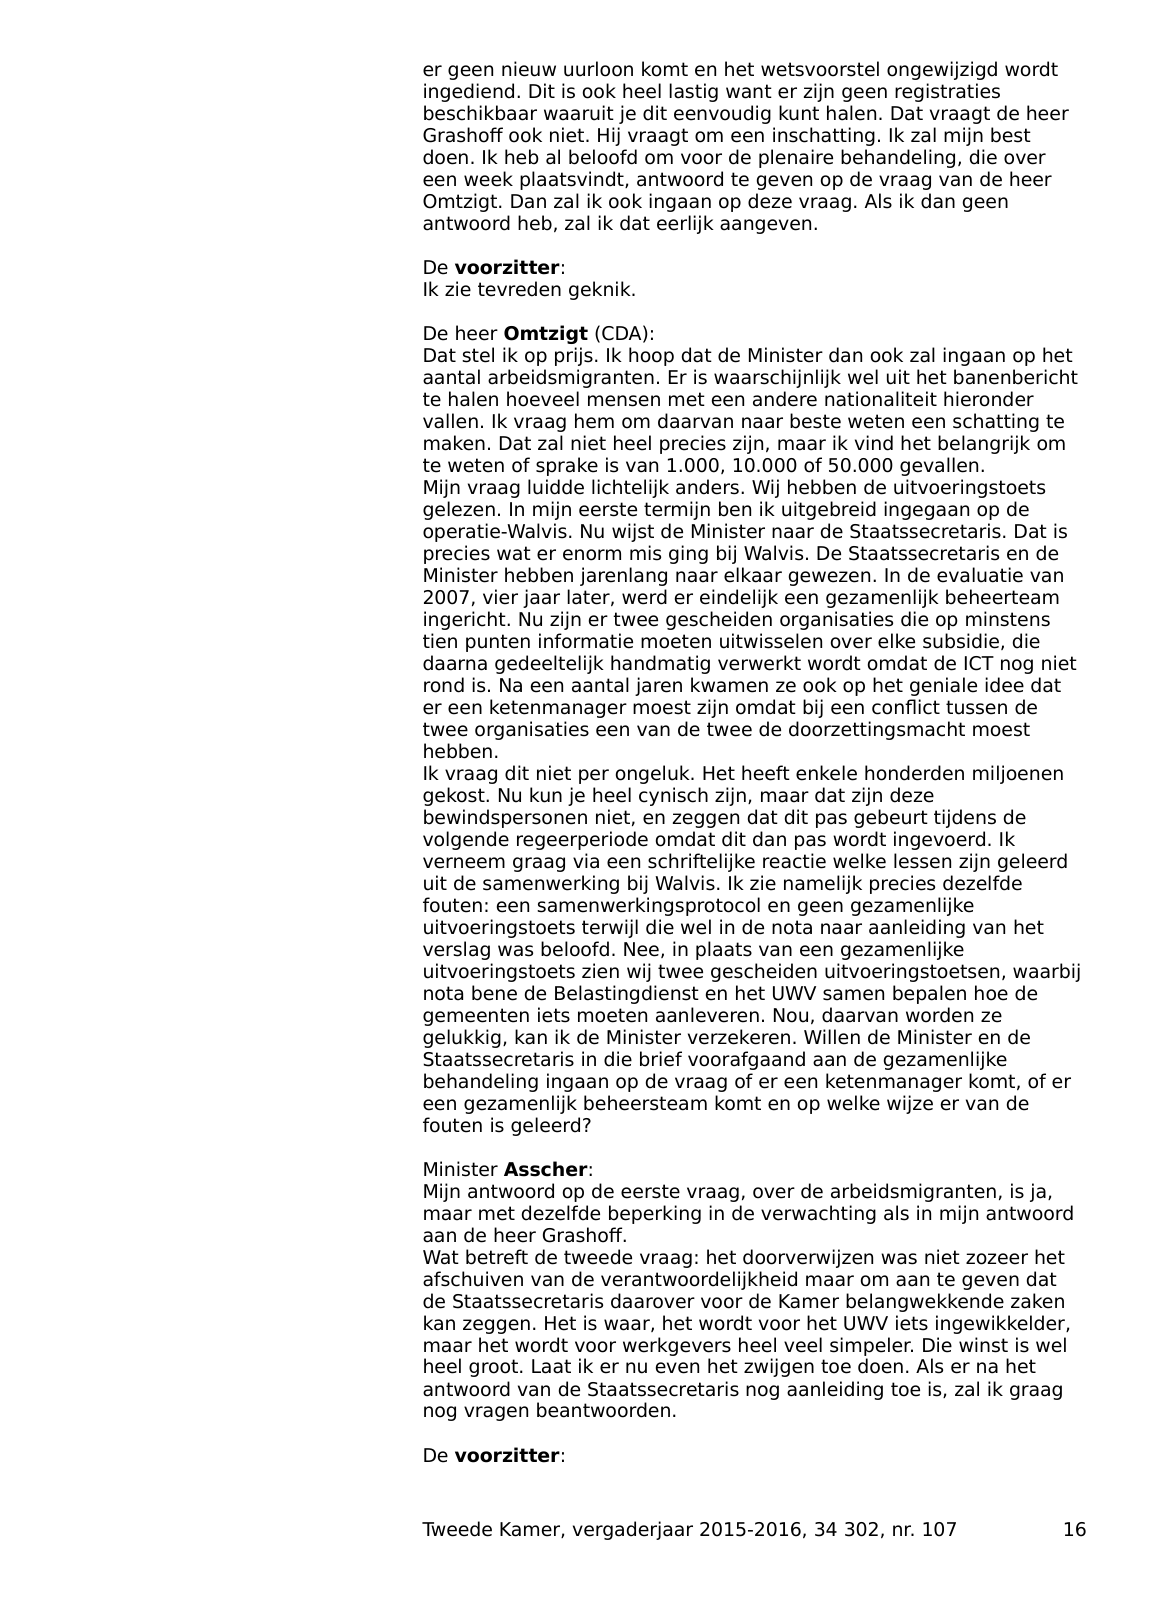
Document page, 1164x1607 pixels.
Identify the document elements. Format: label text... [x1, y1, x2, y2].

text Minister Asscher: [422, 1159, 1087, 1181]
text De voorzitter: [422, 257, 1087, 279]
text er geen nieuw uurloon komt en het wetsvoorstel ongewijzigd wordt ingediend. Dit is ook heel lastig want er zijn geen registraties beschikbaar waaruit je dit eenvoudig kunt halen. Dat vraagt de heer Grashoff ook niet. Hij vraagt om een inschatting. Ik zal mijn best doen. Ik heb al beloofd om voor de plenaire behandeling, die over een week plaatsvindt, antwoord te geven op de vraag van de heer Omtzigt. Dan zal ik ook ingaan op deze vraag. Als ik dan geen antwoord heb, zal ik dat eerlijk aangeven. [422, 59, 1087, 235]
text Ik vraag dit niet per ongeluk. Het heeft enkele honderden miljoenen gekost. Nu kun je heel cynisch zijn, maar dat zijn deze bewindspersonen niet, en zeggen dat dit pas gebeurt tijdens de volgende regeerperiode omdat dit dan pas wordt ingevoerd. Ik verneem graag via een schriftelijke reactie welke lessen zijn geleerd uit de samenwerking bij Walvis. Ik zie namelijk precies dezelfde fouten: een samenwerkingsprotocol en geen gezamenlijke uitvoeringstoets terwijl die wel in de nota naar aanleiding van het verslag was beloofd. Nee, in plaats van een gezamenlijke uitvoeringstoets zien wij twee gescheiden uitvoeringstoetsen, waarbij nota bene de Belastingdienst en het UWV samen bepalen hoe de gemeenten iets moeten aanleveren. Nou, daarvan worden ze gelukkig, kan ik de Minister verzekeren. Willen de Minister en de Staatssecretaris in die brief voorafgaand aan de gezamenlijke behandeling ingaan op de vraag of er een ketenmanager komt, of er een gezamenlijk beheersteam komt en op welke wijze er van de fouten is geleerd? [422, 763, 1087, 1136]
text De heer Omtzigt (CDA): [422, 323, 1087, 345]
text Wat betreft de tweede vraag: het doorverwijzen was niet zozeer het afschuiven van de verantwoordelijkheid maar om aan te geven dat de Staatssecretaris daarover voor de Kamer belangwekkende zaken kan zeggen. Het is waar, het wordt voor het UWV iets ingewikkelder, maar het wordt voor werkgevers heel veel simpeler. Die winst is wel heel groot. Laat ik er nu even het zwijgen toe doen. Als er na het antwoord van de Staatssecretaris nog aanleiding toe is, zal ik graag nog vragen beantwoorden. [422, 1247, 1087, 1422]
text Mijn vraag luidde lichtelijk anders. Wij hebben de uitvoeringstoets gelezen. In mijn eerste termijn ben ik uitgebreid ingegaan op de operatie-Walvis. Nu wijst de Minister naar de Staatssecretaris. Dat is precies wat er enorm mis ging bij Walvis. De Staatssecretaris en de Minister hebben jarenlang naar elkaar gewezen. In de evaluatie van 2007, vier jaar later, werd er eindelijk een gezamenlijk beheerteam ingericht. Nu zijn er twee gescheiden organisaties die op minstens tien punten informatie moeten uitwisselen over elke subsidie, die daarna gedeeltelijk handmatig verwerkt wordt omdat de ICT nog niet rond is. Na een aantal jaren kwamen ze ook op het geniale idee dat er een ketenmanager moest zijn omdat bij een conflict tussen de twee organisaties een van de twee de doorzettingsmacht moest hebben. [422, 477, 1087, 763]
text Ik zie tevreden geknik. [422, 279, 1087, 301]
text Dat stel ik op prijs. Ik hoop dat de Minister dan ook zal ingaan op het aantal arbeidsmigranten. Er is waarschijnlijk wel uit het banenbericht te halen hoeveel mensen met een andere nationaliteit hieronder vallen. Ik vraag hem om daarvan naar beste weten een schatting te maken. Dat zal niet heel precies zijn, maar ik vind het belangrijk om te weten of sprake is van 1.000, 10.000 of 50.000 gevallen. [422, 345, 1087, 477]
text Mijn antwoord op de eerste vraag, over de arbeidsmigranten, is ja, maar met dezelfde beperking in de verwachting als in mijn antwoord aan de heer Grashoff. [422, 1181, 1087, 1247]
text De voorzitter: [422, 1444, 1087, 1467]
